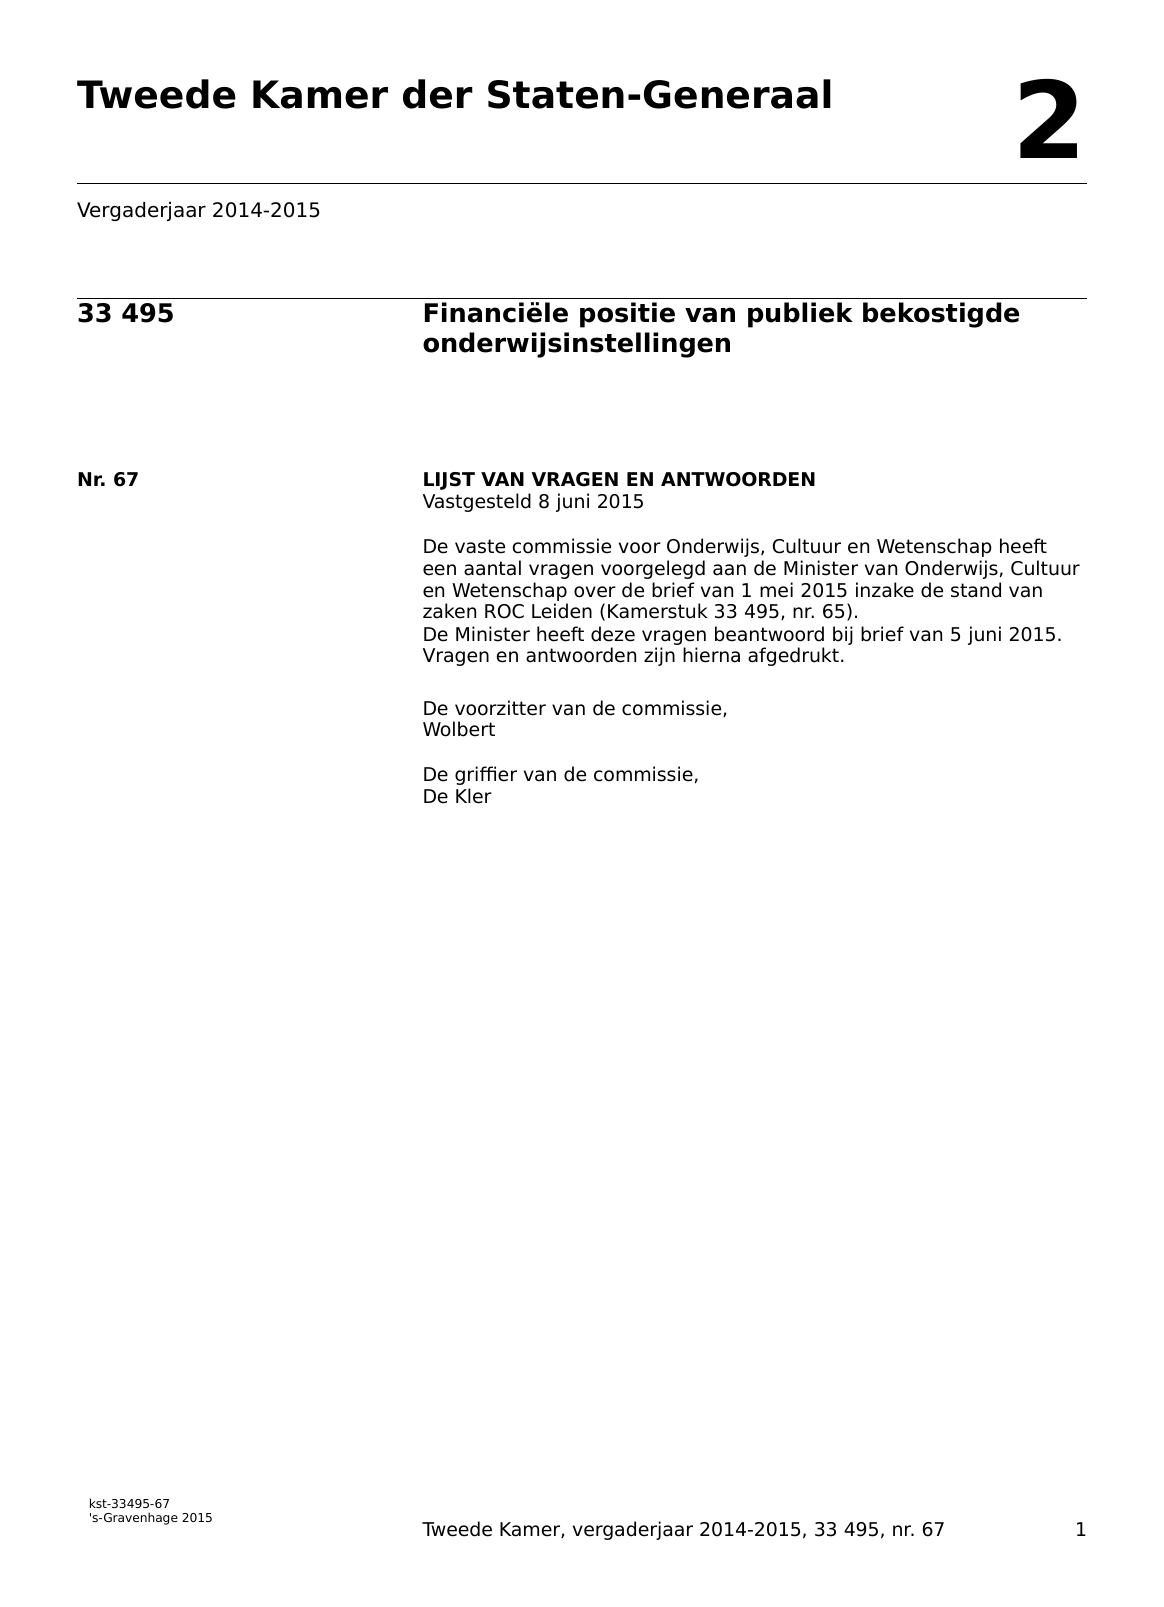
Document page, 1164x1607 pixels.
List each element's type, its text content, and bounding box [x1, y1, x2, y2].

subtitle 33 495 Financiële positie van publiek bekostigde onderwijsinstellingen [77, 299, 1087, 358]
text Vastgesteld 8 juni 2015 [422, 491, 1087, 513]
text 's-Gravenhage 2015 [88, 1511, 323, 1525]
text De Minister heeft deze vragen beantwoord bij brief van 5 juni 2015. Vragen en antwoorden zijn hierna afgedrukt. [422, 623, 1087, 667]
subtitle Nr. 67 LIJST VAN VRAGEN EN ANTWOORDEN [77, 469, 1087, 491]
table_cell Vergaderjaar 2014-2015 [77, 184, 1087, 298]
text De voorzitter van de commissie, Wolbert [422, 697, 1087, 741]
table_header 2 [886, 59, 1087, 183]
table_header Tweede Kamer der Staten-Generaal [77, 59, 886, 183]
text De vaste commissie voor Onderwijs, Cultuur en Wetenschap heeft een aantal vragen voorgelegd aan de Minister van Onderwijs, Cultuur en Wetenschap over de brief van 1 mei 2015 inzake de stand van zaken ROC Leiden (Kamerstuk 33 495, nr. 65). [422, 536, 1087, 623]
text kst-33495-67 [88, 1497, 323, 1511]
text De griffier van de commissie, De Kler [422, 763, 1087, 807]
